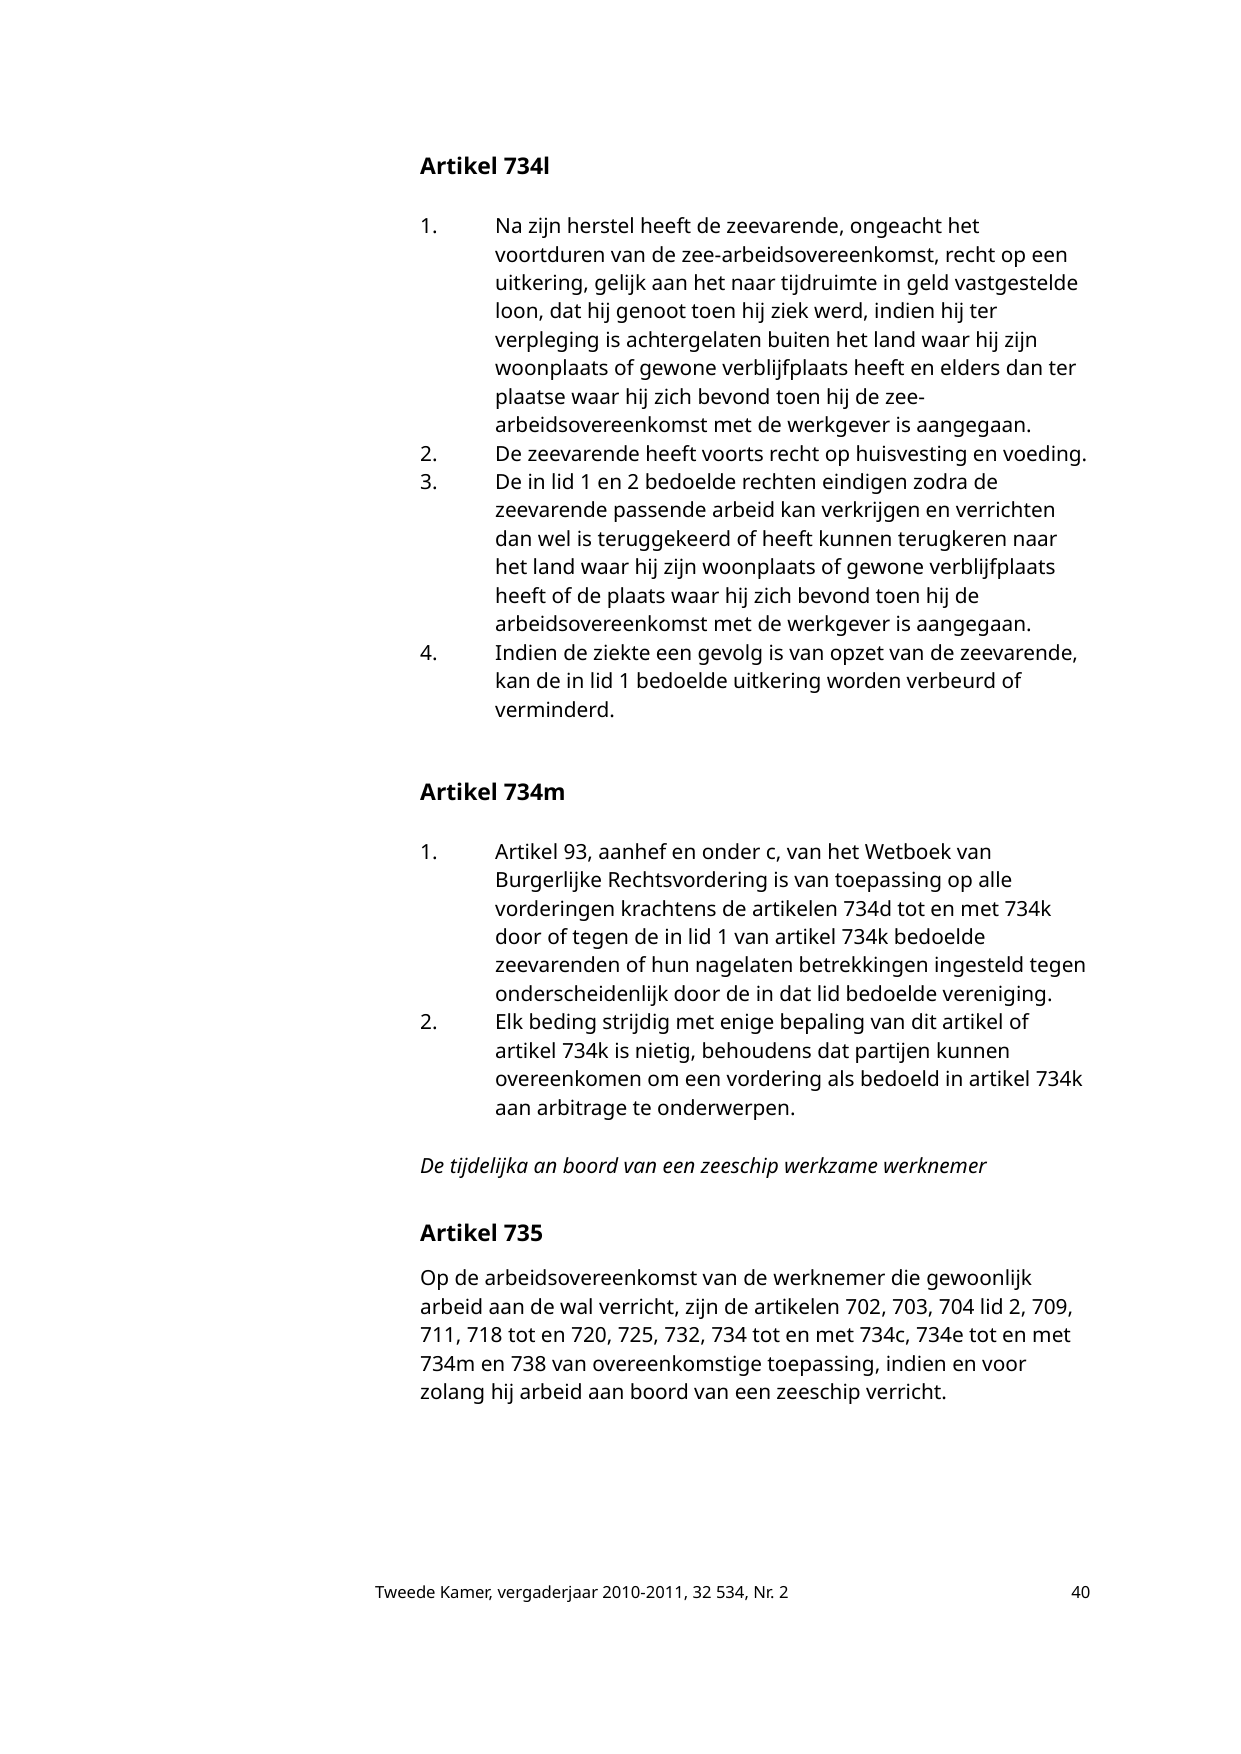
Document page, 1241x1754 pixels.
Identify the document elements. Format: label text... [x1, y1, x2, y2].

list De in lid 1 en 2 bedoelde rechten eindigen zodra de zeevarende passende arbeid kan verkrijgen en verrichten dan wel is teruggekeerd of heeft kunnen terugkeren naar het land waar hij zijn woonplaats of gewone verblijfplaats heeft of de plaats waar hij zich bevond toen hij de arbeidsovereenkomst met de werkgever is aangegaan. [420, 467, 1090, 638]
subtitle Artikel 734m [420, 776, 1090, 807]
list Elk beding strijdig met enige bepaling van dit artikel of artikel 734k is nietig, behoudens dat partijen kunnen overeenkomen om een vordering als bedoeld in artikel 734k aan arbitrage te onderwerpen. [420, 1007, 1090, 1121]
text De tijdelijka an boord van een zeeschip werkzame werknemer [420, 1151, 1090, 1180]
list Artikel 93, aanhef en onder c, van het Wetboek van Burgerlijke Rechtsvordering is van toepassing op alle vorderingen krachtens de artikelen 734d tot en met 734k door of tegen de in lid 1 van artikel 734k bedoelde zeevarenden of hun nagelaten betrekkingen ingesteld tegen onderscheidenlijk door de in dat lid bedoelde vereniging. [420, 837, 1090, 1007]
subtitle Artikel 735 [420, 1217, 1090, 1248]
text Op de arbeidsovereenkomst van de werknemer die gewoonlijk arbeid aan de wal verricht, zijn de artikelen 702, 703, 704 lid 2, 709, 711, 718 tot en 720, 725, 732, 734 tot en met 734c, 734e tot en met 734m en 738 van overeenkomstige toepassing, indien en voor zolang hij arbeid aan boord van een zeeschip verricht. [420, 1263, 1090, 1406]
list Indien de ziekte een gevolg is van opzet van de zeevarende, kan de in lid 1 bedoelde uitkering worden verbeurd of verminderd. [420, 638, 1090, 723]
subtitle Artikel 734l [420, 150, 1090, 181]
list De zeevarende heeft voorts recht op huisvesting en voeding. [420, 439, 1090, 467]
list Na zijn herstel heeft de zeevarende, ongeacht het voortduren van de zee-arbeidsovereenkomst, recht op een uitkering, gelijk aan het naar tijdruimte in geld vastgestelde loon, dat hij genoot toen hij ziek werd, indien hij ter verpleging is achtergelaten buiten het land waar hij zijn woonplaats of gewone verblijfplaats heeft en elders dan ter plaatse waar hij zich bevond toen hij de zee-arbeidsovereenkomst met de werkgever is aangegaan. [420, 211, 1090, 439]
